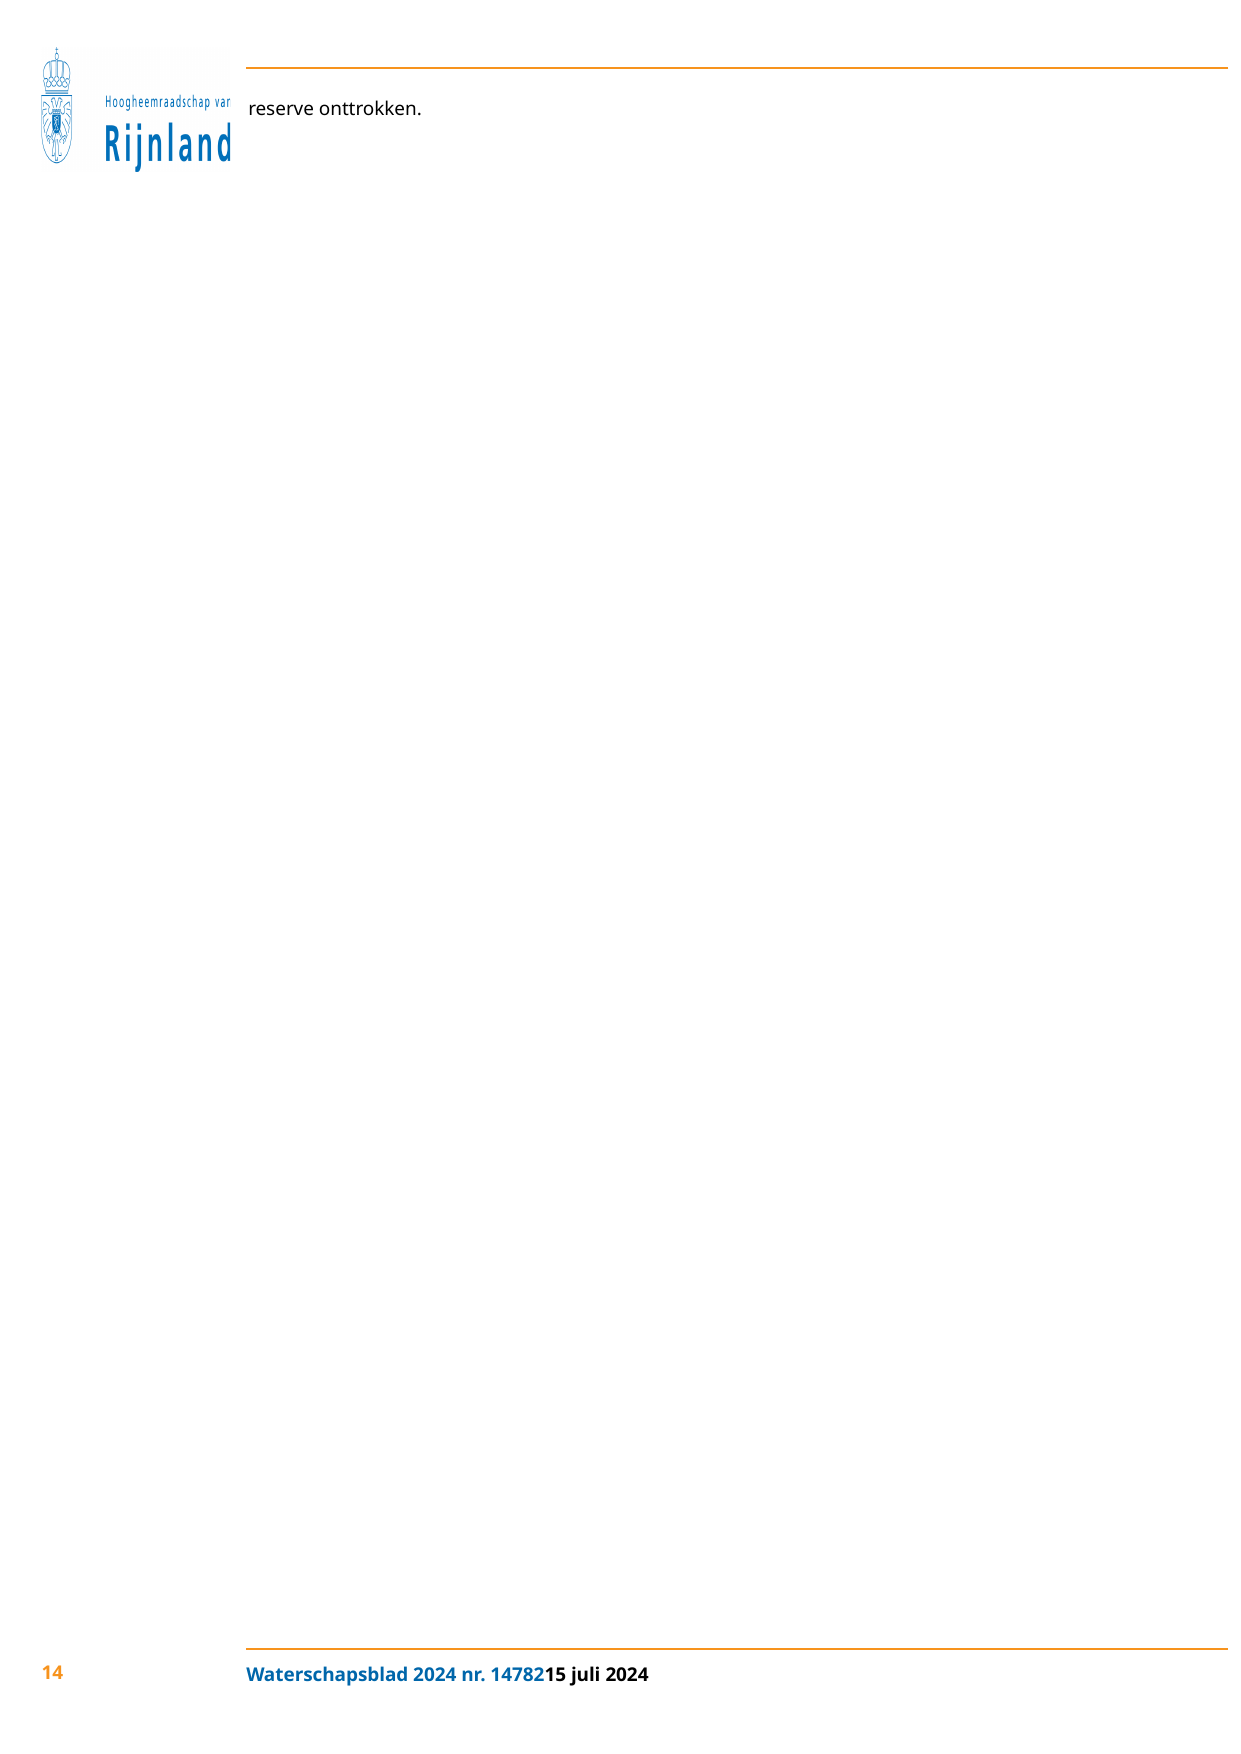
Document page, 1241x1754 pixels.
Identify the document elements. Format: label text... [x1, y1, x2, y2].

picture [41, 47, 231, 172]
text reserve onttrokken. [248, 95, 1152, 121]
